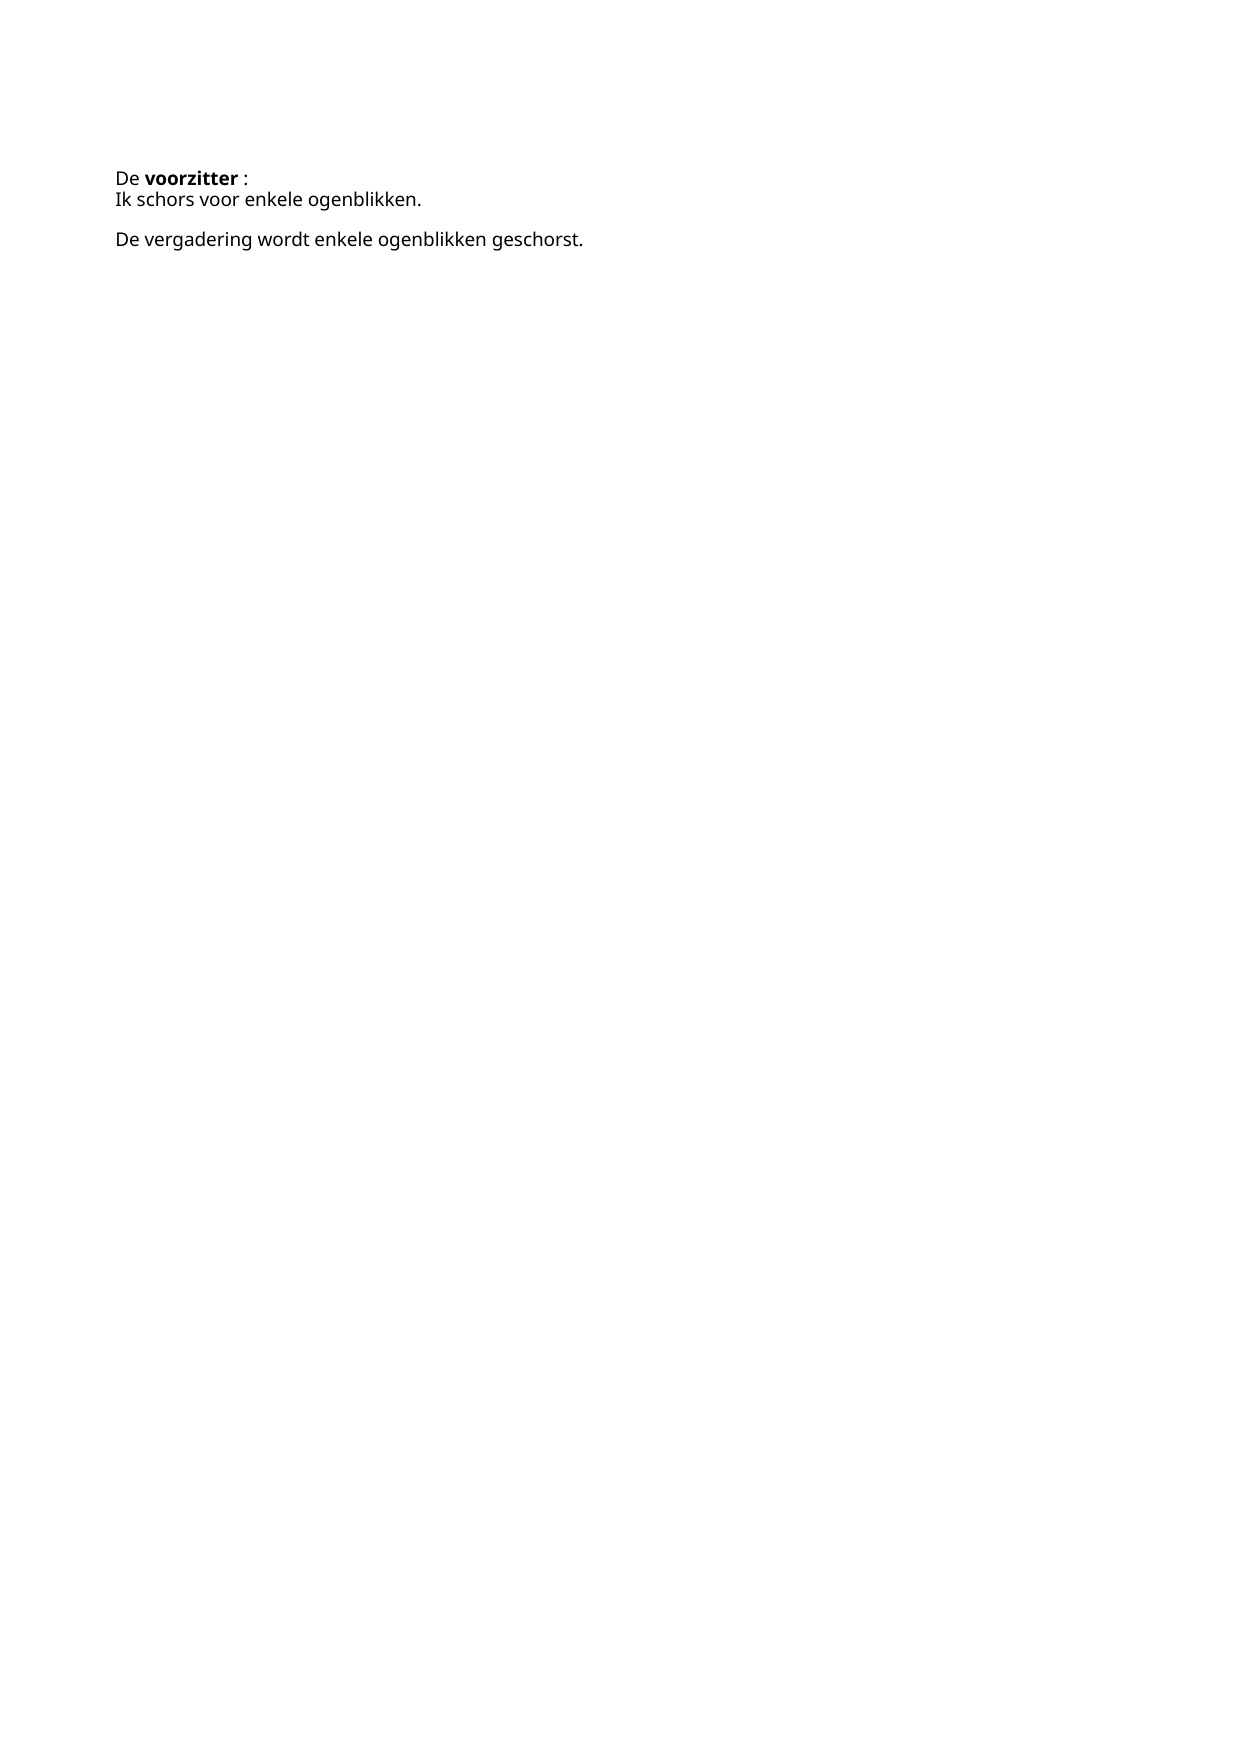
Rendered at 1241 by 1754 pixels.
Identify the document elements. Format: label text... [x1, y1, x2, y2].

text De voorzitter : [115, 165, 605, 191]
text Ik schors voor enkele ogenblikken. [115, 191, 605, 210]
text De vergadering wordt enkele ogenblikken geschorst. [115, 231, 605, 251]
